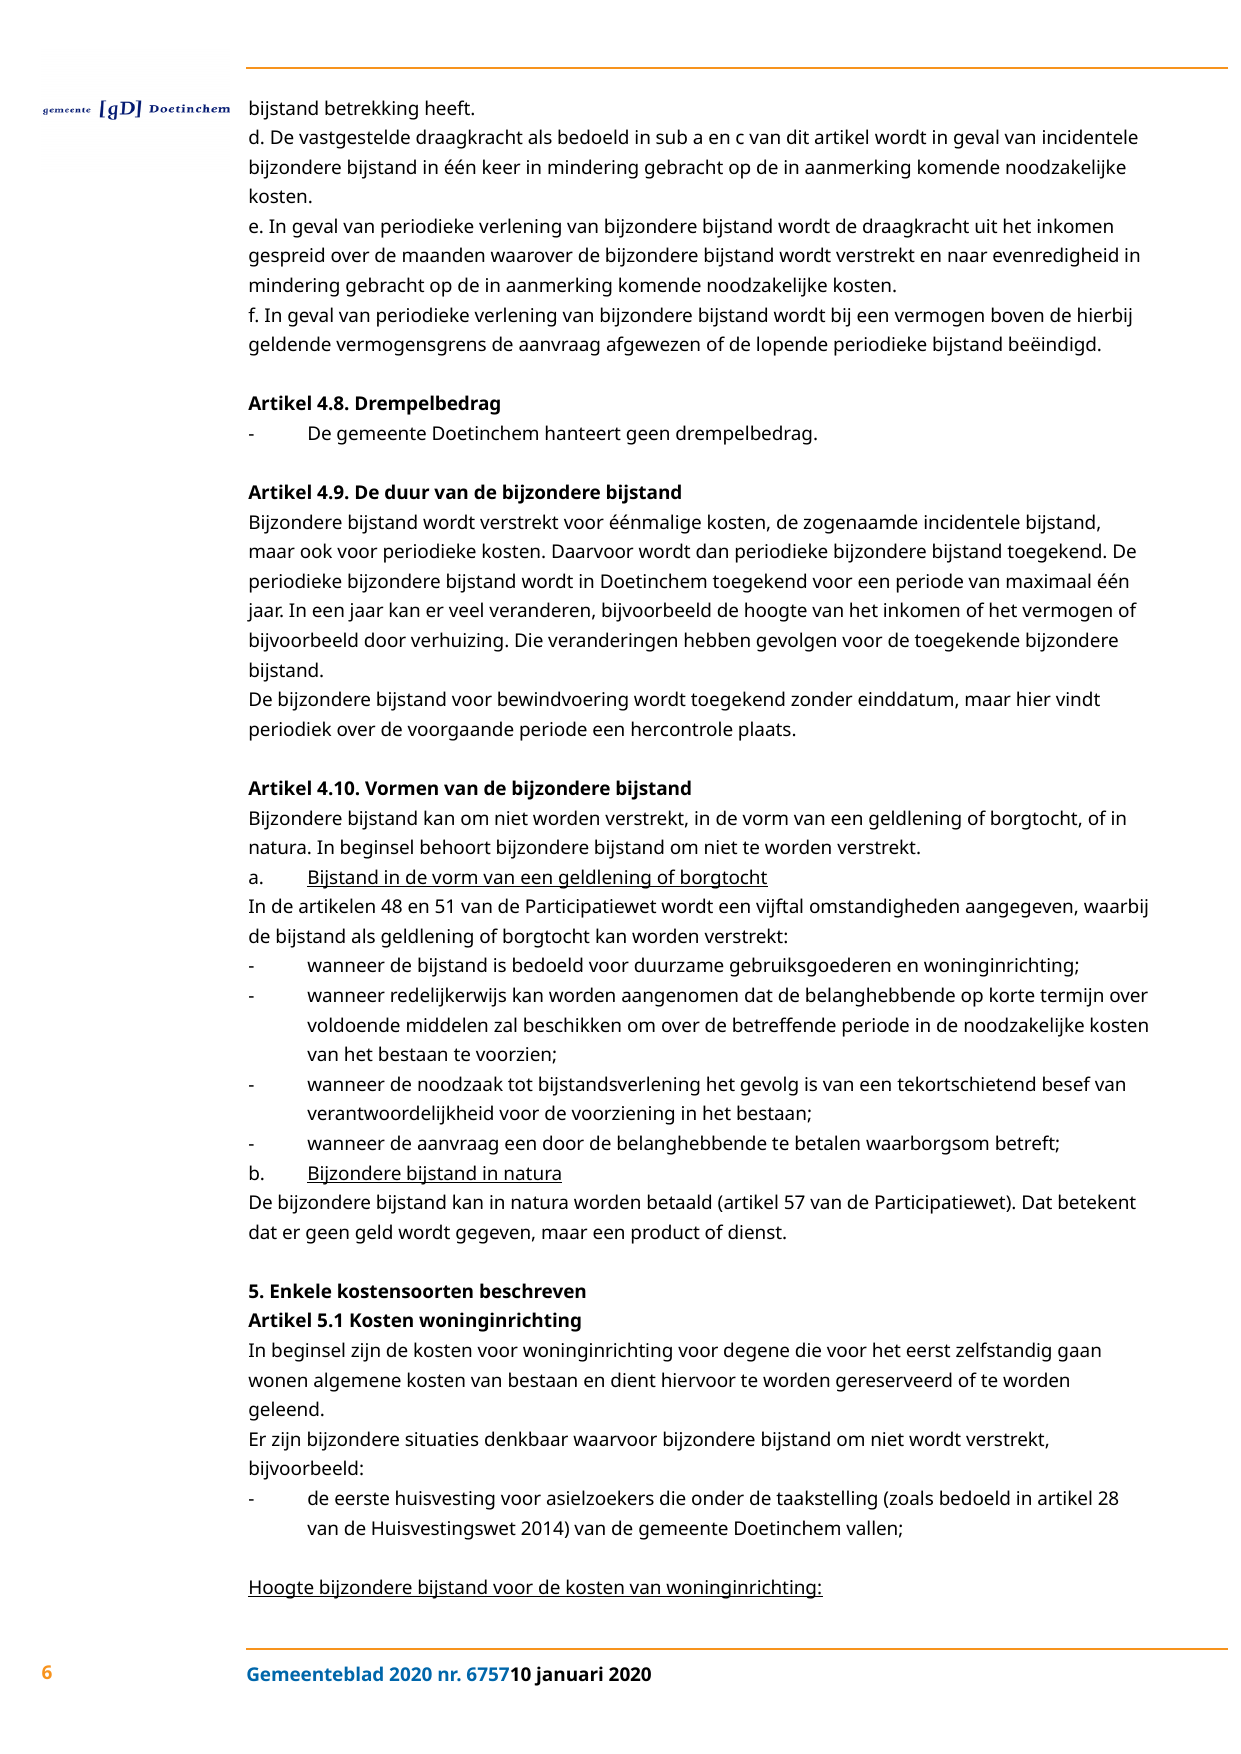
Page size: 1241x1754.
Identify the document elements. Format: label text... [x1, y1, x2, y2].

text Bijzondere bijstand kan om niet worden verstrekt, in de vorm van een geldlening of borgtocht, of in natura. In beginsel behoort bijzondere bijstand om niet te worden verstrekt. [248, 805, 1152, 860]
text Artikel 5.1 Kosten woninginrichting [248, 1308, 1152, 1333]
list De gemeente Doetinchem hanteert geen drempelbedrag. [248, 420, 1152, 446]
picture [41, 47, 231, 172]
text 5. Enkele kostensoorten beschreven [248, 1278, 1152, 1304]
list de eerste huisvesting voor asielzoekers die onder de taakstelling (zoals bedoeld in artikel 28 van de Huisvestingswet 2014) van de gemeente Doetinchem vallen; [248, 1485, 1152, 1541]
text Hoogte bijzondere bijstand voor de kosten van woninginrichting: [248, 1574, 1152, 1600]
text e. In geval van periodieke verlening van bijzondere bijstand wordt de draagkracht uit het inkomen gespreid over de maanden waarover de bijzondere bijstand wordt verstrekt en naar evenredigheid in mindering gebracht op de in aanmerking komende noodzakelijke kosten. [248, 213, 1152, 298]
list wanneer redelijkerwijs kan worden aangenomen dat de belanghebbende op korte termijn over voldoende middelen zal beschikken om over de betreffende periode in de noodzakelijke kosten van het bestaan te voorzien; [248, 982, 1152, 1067]
list Bijstand in de vorm van een geldlening of borgtocht [248, 864, 1152, 890]
list wanneer de bijstand is bedoeld voor duurzame gebruiksgoederen en woninginrichting; [248, 953, 1152, 978]
text In beginsel zijn de kosten voor woninginrichting voor degene die voor het eerst zelfstandig gaan wonen algemene kosten van bestaan en dient hiervoor te worden gereserveerd of te worden geleend. [248, 1337, 1152, 1422]
text Bijzondere bijstand wordt verstrekt voor éénmalige kosten, de zogenaamde incidentele bijstand, maar ook voor periodieke kosten. Daarvoor wordt dan periodieke bijzondere bijstand toegekend. De periodieke bijzondere bijstand wordt in Doetinchem toegekend voor een periode van maximaal één jaar. In een jaar kan er veel veranderen, bijvoorbeeld de hoogte van het inkomen of het vermogen of bijvoorbeeld door verhuizing. Die veranderingen hebben gevolgen voor de toegekende bijzondere bijstand. [248, 509, 1152, 683]
list wanneer de aanvraag een door de belanghebbende te betalen waarborgsom betreft; [248, 1130, 1152, 1156]
text In de artikelen 48 en 51 van de Participatiewet wordt een vijftal omstandigheden aangegeven, waarbij de bijstand als geldlening of borgtocht kan worden verstrekt: [248, 893, 1152, 949]
text Artikel 4.8. Drempelbedrag [248, 391, 1152, 416]
text Artikel 4.9. De duur van de bijzondere bijstand [248, 479, 1152, 505]
text d. De vastgestelde draagkracht als bedoeld in sub a en c van dit artikel wordt in geval van incidentele bijzondere bijstand in één keer in mindering gebracht op de in aanmerking komende noodzakelijke kosten. [248, 124, 1152, 209]
text Artikel 4.10. Vormen van de bijzondere bijstand [248, 775, 1152, 801]
text De bijzondere bijstand voor bewindvoering wordt toegekend zonder einddatum, maar hier vindt periodiek over de voorgaande periode een hercontrole plaats. [248, 686, 1152, 742]
text Er zijn bijzondere situaties denkbaar waarvoor bijzondere bijstand om niet wordt verstrekt, bijvoorbeeld: [248, 1426, 1152, 1481]
text De bijzondere bijstand kan in natura worden betaald (artikel 57 van de Participatiewet). Dat betekent dat er geen geld wordt gegeven, maar een product of dienst. [248, 1189, 1152, 1245]
text bijstand betrekking heeft. [248, 95, 1152, 121]
list wanneer de noodzaak tot bijstandsverlening het gevolg is van een tekortschietend besef van verantwoordelijkheid voor de voorziening in het bestaan; [248, 1071, 1152, 1126]
text f. In geval van periodieke verlening van bijzondere bijstand wordt bij een vermogen boven de hierbij geldende vermogensgrens de aanvraag afgewezen of de lopende periodieke bijstand beëindigd. [248, 302, 1152, 357]
list Bijzondere bijstand in natura [248, 1160, 1152, 1186]
